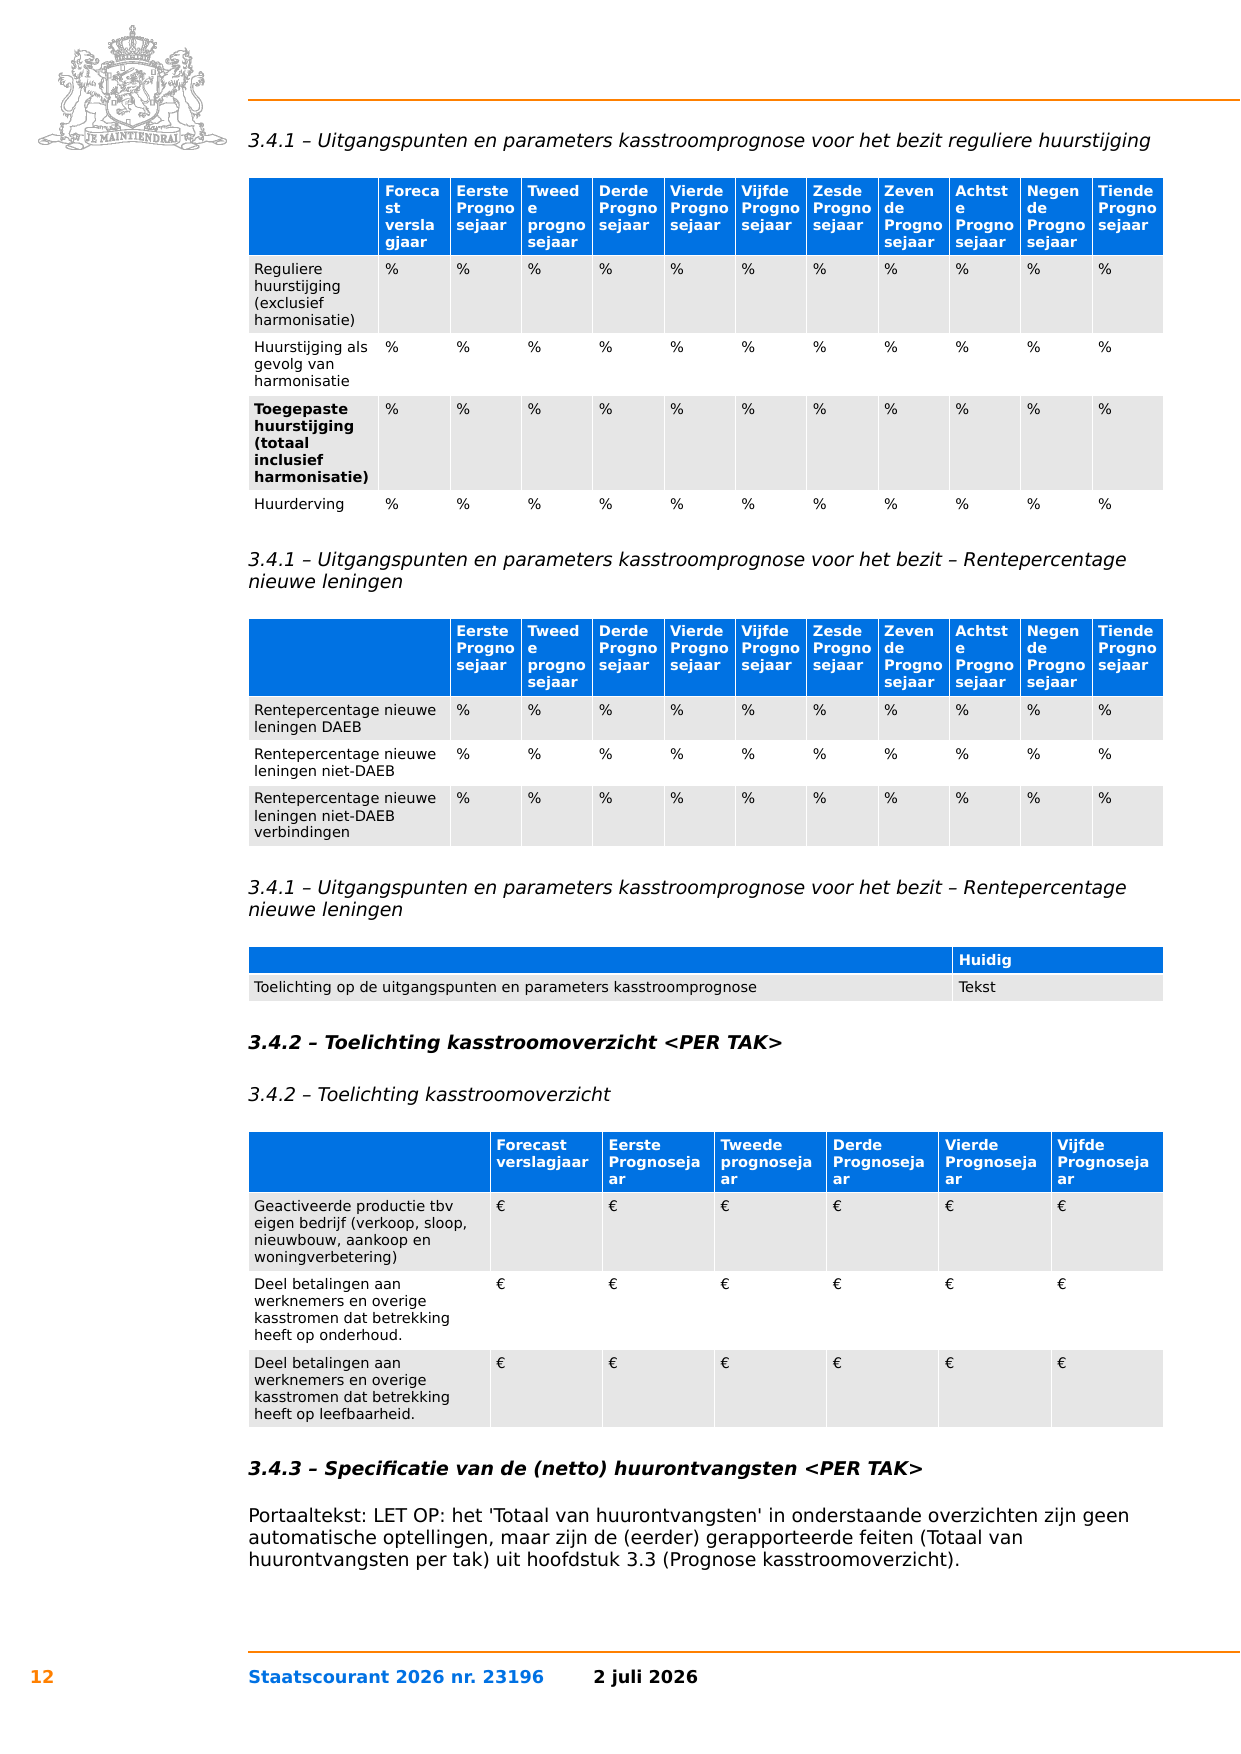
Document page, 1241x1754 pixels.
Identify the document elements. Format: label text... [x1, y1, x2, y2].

table_cell % [1093, 786, 1163, 846]
table_cell % [593, 256, 664, 333]
table_cell % [593, 491, 664, 518]
table_cell Rentepercentage nieuwe leningen DAEB [249, 697, 450, 740]
table_cell % [522, 491, 592, 518]
table_header Vierde Prognosejaar [665, 619, 735, 696]
table_cell % [1021, 786, 1092, 846]
table_cell % [1021, 256, 1092, 333]
picture [38, 25, 227, 150]
table_header Zevende Prognosejaar [879, 619, 949, 696]
table_header Tiende Prognosejaar [1093, 619, 1163, 696]
table_cell % [1021, 396, 1092, 490]
table_cell % [1093, 491, 1163, 518]
table_cell € [1052, 1350, 1163, 1427]
table_cell % [451, 697, 521, 740]
table_cell % [736, 491, 806, 518]
table_cell % [879, 697, 949, 740]
subtitle 3.4.2 – Toelichting kasstroomoverzicht <PER TAK> [248, 1032, 1163, 1054]
table_cell Toegepaste huurstijging (totaal inclusief harmonisatie) [249, 396, 378, 490]
table_cell Deel betalingen aan werknemers en overige kasstromen dat betrekking heeft op leefbaarheid. [249, 1350, 490, 1427]
subtitle 3.4.1 – Uitgangspunten en parameters kasstroomprognose voor het bezit – Rentepercentage nieuwe leningen [248, 877, 1163, 921]
table_header Eerste Prognosejaar [451, 178, 521, 255]
table_cell % [736, 786, 806, 846]
table_cell % [950, 396, 1020, 490]
subtitle 3.4.1 – Uitgangspunten en parameters kasstroomprognose voor het bezit reguliere huurstijging [248, 130, 1163, 152]
table_cell % [1093, 697, 1163, 740]
table_cell Geactiveerde productie tbv eigen bedrijf (verkoop, sloop, nieuwbouw, aankoop en woningverbetering) [249, 1193, 490, 1271]
table_cell % [593, 697, 664, 740]
table_cell € [603, 1193, 714, 1271]
table_cell Toelichting op de uitgangspunten en parameters kasstroomprognose [249, 975, 952, 1001]
table_cell % [950, 697, 1020, 740]
table_cell Deel betalingen aan werknemers en overige kasstromen dat betrekking heeft op onderhoud. [249, 1272, 490, 1349]
table_header Achtste Prognosejaar [950, 178, 1020, 255]
table_header Tiende Prognosejaar [1093, 178, 1163, 255]
table_cell € [1052, 1272, 1163, 1349]
table_cell % [522, 786, 592, 846]
table_header [249, 178, 378, 255]
subtitle 3.4.1 – Uitgangspunten en parameters kasstroomprognose voor het bezit – Rentepercentage nieuwe leningen [248, 549, 1163, 593]
table_cell Rentepercentage nieuwe leningen niet-DAEB verbindingen [249, 786, 450, 846]
table_header Zesde Prognosejaar [807, 178, 878, 255]
table_cell % [522, 335, 592, 395]
table_cell % [807, 256, 878, 333]
table_cell % [451, 396, 521, 490]
table_cell % [736, 697, 806, 740]
table_cell € [715, 1193, 826, 1271]
table_cell % [879, 396, 949, 490]
subtitle 3.4.2 – Toelichting kasstroomoverzicht [248, 1084, 1163, 1106]
table_cell % [1093, 396, 1163, 490]
table_cell % [807, 741, 878, 785]
table_header Vijfde Prognosejaar [736, 619, 806, 696]
subtitle 3.4.3 – Specificatie van de (netto) huurontvangsten <PER TAK> [248, 1458, 1163, 1480]
table_cell % [379, 491, 450, 518]
table_cell % [451, 491, 521, 518]
table_header Vijfde Prognosejaar [1052, 1132, 1163, 1192]
table_cell € [715, 1350, 826, 1427]
table_cell % [665, 491, 735, 518]
table_cell % [879, 741, 949, 785]
table_cell € [491, 1272, 602, 1349]
table_cell % [1093, 335, 1163, 395]
table_cell % [379, 396, 450, 490]
table_cell € [827, 1193, 938, 1271]
table_cell % [807, 491, 878, 518]
table_cell € [939, 1193, 1051, 1271]
table_cell % [807, 697, 878, 740]
table_cell € [939, 1350, 1051, 1427]
table_cell Tekst [953, 975, 1163, 1001]
text Portaaltekst: LET OP: het 'Totaal van huurontvangsten' in onderstaande overzichten zijn geen automatische optellingen, maar zijn de (eerder) gerapporteerde feiten (Totaal van huurontvangsten per tak) uit hoofdstuk 3.3 (Prognose kasstroomoverzicht). [248, 1505, 1163, 1571]
table_header Zevende Prognosejaar [879, 178, 949, 255]
table_cell € [827, 1350, 938, 1427]
table_cell % [807, 786, 878, 846]
table_cell € [603, 1272, 714, 1349]
table_cell Huurstijging als gevolg van harmonisatie [249, 335, 378, 395]
table_header Vierde Prognosejaar [665, 178, 735, 255]
table_header Achtste Prognosejaar [950, 619, 1020, 696]
table_cell % [451, 786, 521, 846]
table_cell % [1093, 256, 1163, 333]
table_header [249, 1132, 490, 1192]
table_header Derde Prognosejaar [593, 619, 664, 696]
table_cell % [522, 256, 592, 333]
table_header Vierde Prognosejaar [939, 1132, 1051, 1192]
table_cell % [950, 256, 1020, 333]
table_cell % [807, 396, 878, 490]
table_header Derde Prognosejaar [593, 178, 664, 255]
table_cell % [665, 741, 735, 785]
table_cell % [451, 335, 521, 395]
table_header Tweede prognosejaar [522, 619, 592, 696]
table_cell % [1021, 491, 1092, 518]
table_header Tweede prognosejaar [522, 178, 592, 255]
table_cell % [879, 491, 949, 518]
table_cell % [1021, 697, 1092, 740]
table_header Forecast verslagjaar [491, 1132, 602, 1192]
table_cell % [379, 256, 450, 333]
table_cell % [665, 786, 735, 846]
table_cell € [603, 1350, 714, 1427]
table_cell % [522, 396, 592, 490]
table_header Forecast verslagjaar [379, 178, 450, 255]
table_cell % [1021, 335, 1092, 395]
table_cell % [879, 786, 949, 846]
table_cell % [665, 697, 735, 740]
table_header Negende Prognosejaar [1021, 178, 1092, 255]
table_cell % [879, 335, 949, 395]
table_cell % [593, 396, 664, 490]
table_cell % [1093, 741, 1163, 785]
table_cell % [950, 786, 1020, 846]
table_cell % [807, 335, 878, 395]
table_header Eerste Prognosejaar [451, 619, 521, 696]
table_cell % [950, 335, 1020, 395]
table_cell % [665, 256, 735, 333]
table_header Tweede prognosejaar [715, 1132, 826, 1192]
table_header Eerste Prognosejaar [603, 1132, 714, 1192]
table_cell % [522, 697, 592, 740]
table_cell € [491, 1193, 602, 1271]
table_cell % [736, 335, 806, 395]
table_cell % [665, 396, 735, 490]
table_cell % [593, 741, 664, 785]
table_cell Rentepercentage nieuwe leningen niet-DAEB [249, 741, 450, 785]
table_cell € [491, 1350, 602, 1427]
table_cell € [715, 1272, 826, 1349]
table_cell % [950, 491, 1020, 518]
table_cell % [1021, 741, 1092, 785]
table_cell % [736, 741, 806, 785]
table_cell % [451, 741, 521, 785]
table_header [249, 619, 450, 696]
table_cell % [879, 256, 949, 333]
table_header Derde Prognosejaar [827, 1132, 938, 1192]
table_cell € [827, 1272, 938, 1349]
table_cell % [451, 256, 521, 333]
table_cell % [665, 335, 735, 395]
table_cell Huurderving [249, 491, 378, 518]
table_header Vijfde Prognosejaar [736, 178, 806, 255]
table_header [249, 947, 952, 973]
table_header Negende Prognosejaar [1021, 619, 1092, 696]
table_cell % [950, 741, 1020, 785]
table_header Huidig [953, 947, 1163, 973]
table_cell Reguliere huurstijging (exclusief harmonisatie) [249, 256, 378, 333]
table_cell % [593, 786, 664, 846]
table_cell € [1052, 1193, 1163, 1271]
table_cell % [736, 396, 806, 490]
table_cell % [593, 335, 664, 395]
table_cell % [379, 335, 450, 395]
table_cell € [939, 1272, 1051, 1349]
table_cell % [736, 256, 806, 333]
table_cell % [522, 741, 592, 785]
table_header Zesde Prognosejaar [807, 619, 878, 696]
